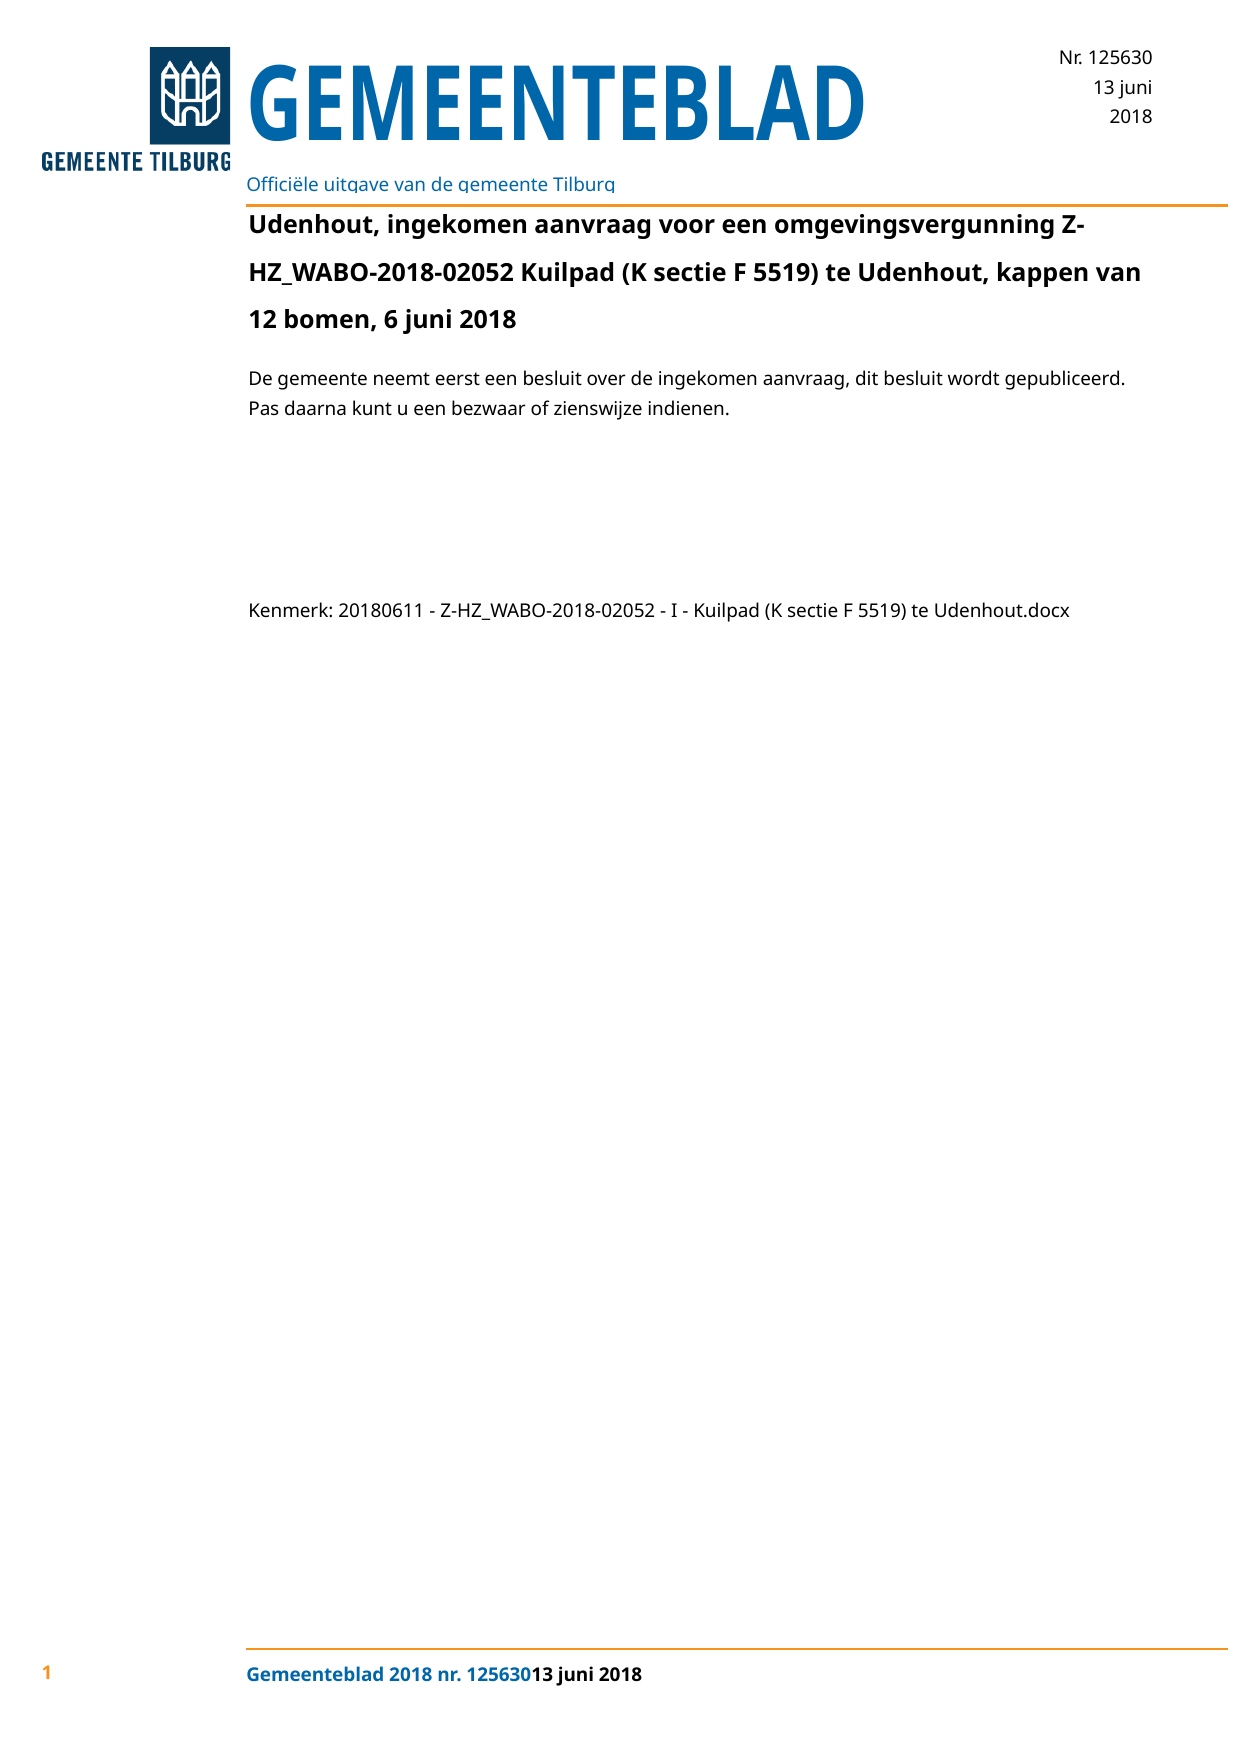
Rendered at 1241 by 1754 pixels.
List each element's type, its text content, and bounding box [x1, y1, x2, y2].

text De gemeente neemt eerst een besluit over de ingekomen aanvraag, dit besluit wordt gepubliceerd. Pas daarna kunt u een bezwaar of zienswijze indienen. [248, 366, 1152, 421]
text Udenhout, ingekomen aanvraag voor een omgevingsvergunning Z-HZ_WABO-2018-02052 Kuilpad (K sectie F 5519) te Udenhout, kappen van 12 bomen, 6 juni 2018 [248, 207, 1152, 336]
picture [41, 47, 231, 172]
text Kenmerk: 20180611 - Z-HZ_WABO-2018-02052 - I - Kuilpad (K sectie F 5519) te Udenhout.docx [248, 597, 1152, 622]
